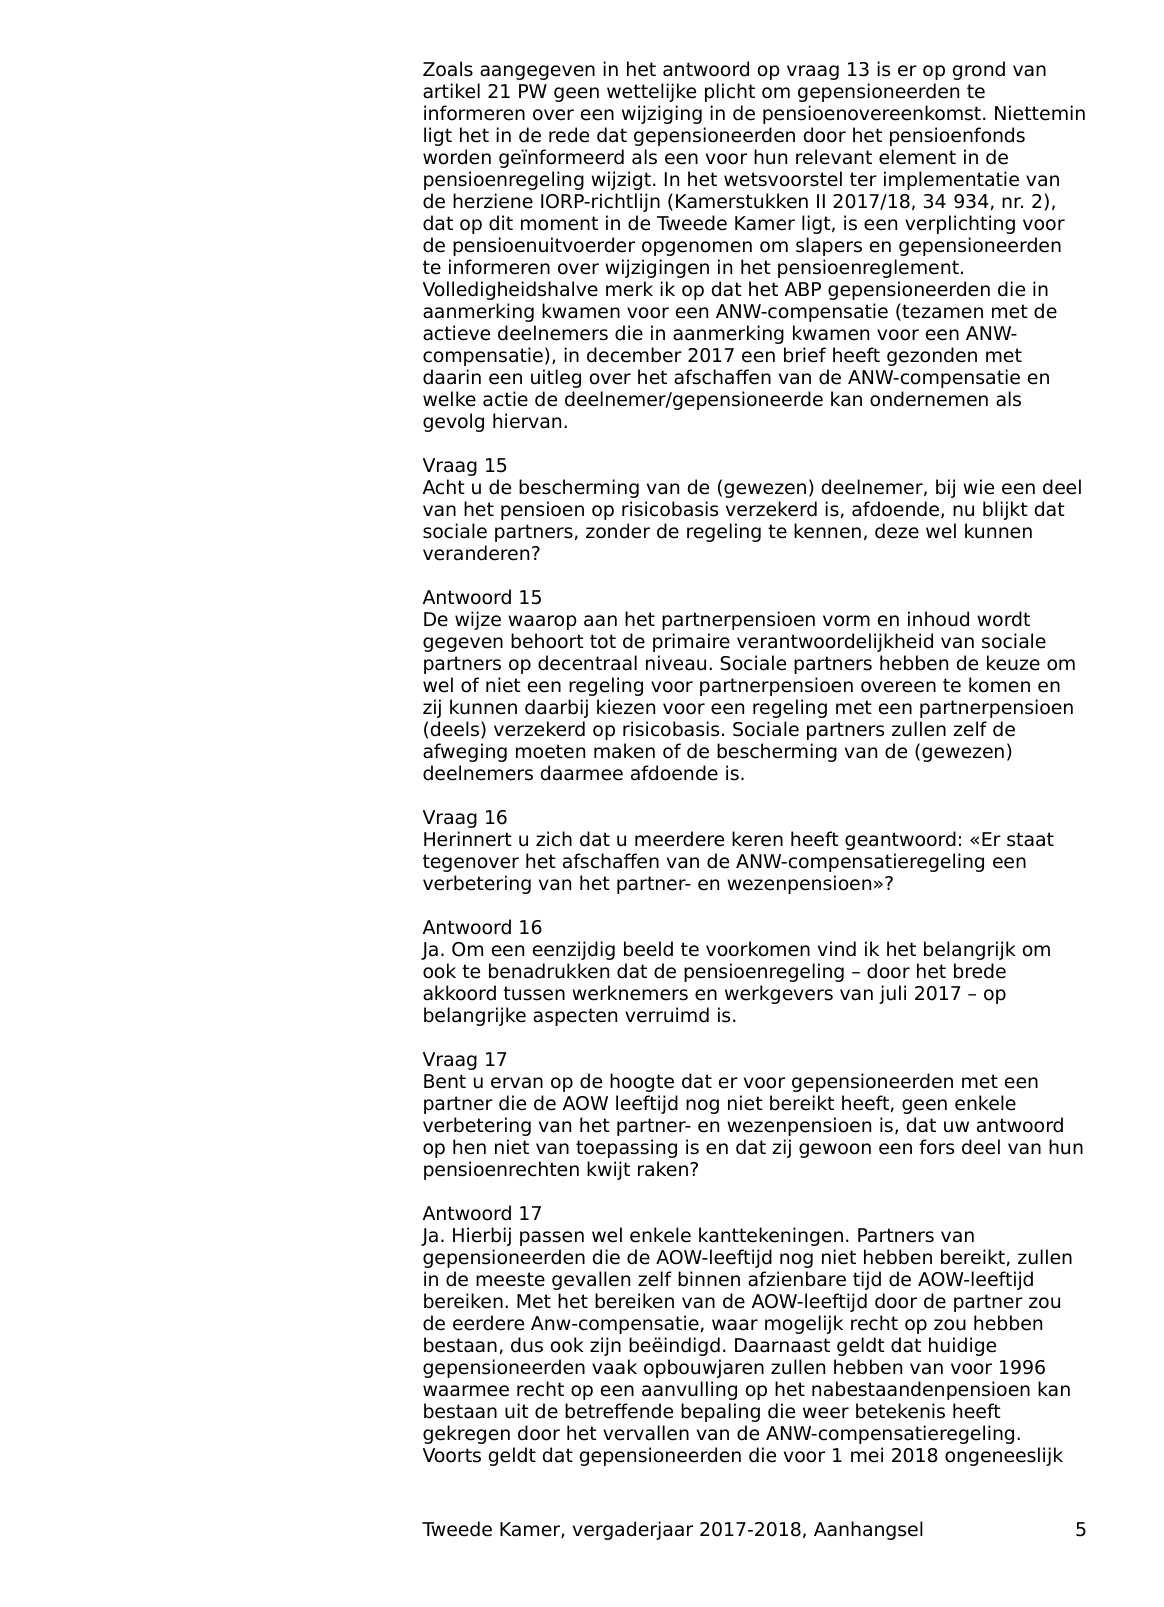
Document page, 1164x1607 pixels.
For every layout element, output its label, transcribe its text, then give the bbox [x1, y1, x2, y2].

text Antwoord 16 [422, 917, 1087, 939]
text Antwoord 17 [422, 1203, 1087, 1225]
text Zoals aangegeven in het antwoord op vraag 13 is er op grond van artikel 21 PW geen wettelijke plicht om gepensioneerden te informeren over een wijziging in de pensioenovereenkomst. Niettemin ligt het in de rede dat gepensioneerden door het pensioenfonds worden geïnformeerd als een voor hun relevant element in de pensioenregeling wijzigt. In het wetsvoorstel ter implementatie van de herziene IORP-richtlijn (Kamerstukken II 2017/18, 34 934, nr. 2), dat op dit moment in de Tweede Kamer ligt, is een verplichting voor de pensioenuitvoerder opgenomen om slapers en gepensioneerden te informeren over wijzigingen in het pensioenreglement. [422, 59, 1087, 279]
text Volledigheidshalve merk ik op dat het ABP gepensioneerden die in aanmerking kwamen voor een ANW-compensatie (tezamen met de actieve deelnemers die in aanmerking kwamen voor een ANW-compensatie), in december 2017 een brief heeft gezonden met daarin een uitleg over het afschaffen van de ANW-compensatie en welke actie de deelnemer/gepensioneerde kan ondernemen als gevolg hiervan. [422, 279, 1087, 433]
text Herinnert u zich dat u meerdere keren heeft geantwoord: «Er staat tegenover het afschaffen van de ANW-compensatieregeling een verbetering van het partner- en wezenpensioen»? [422, 829, 1087, 895]
text Bent u ervan op de hoogte dat er voor gepensioneerden met een partner die de AOW leeftijd nog niet bereikt heeft, geen enkele verbetering van het partner- en wezenpensioen is, dat uw antwoord op hen niet van toepassing is en dat zij gewoon een fors deel van hun pensioenrechten kwijt raken? [422, 1071, 1087, 1181]
text Vraag 17 [422, 1049, 1087, 1071]
text Antwoord 15 [422, 587, 1087, 609]
text Vraag 15 [422, 455, 1087, 477]
text Acht u de bescherming van de (gewezen) deelnemer, bij wie een deel van het pensioen op risicobasis verzekerd is, afdoende, nu blijkt dat sociale partners, zonder de regeling te kennen, deze wel kunnen veranderen? [422, 477, 1087, 565]
text Vraag 16 [422, 807, 1087, 829]
text De wijze waarop aan het partnerpensioen vorm en inhoud wordt gegeven behoort tot de primaire verantwoordelijkheid van sociale partners op decentraal niveau. Sociale partners hebben de keuze om wel of niet een regeling voor partnerpensioen overeen te komen en zij kunnen daarbij kiezen voor een regeling met een partnerpensioen (deels) verzekerd op risicobasis. Sociale partners zullen zelf de afweging moeten maken of de bescherming van de (gewezen) deelnemers daarmee afdoende is. [422, 609, 1087, 785]
text Ja. Om een eenzijdig beeld te voorkomen vind ik het belangrijk om ook te benadrukken dat de pensioenregeling – door het brede akkoord tussen werknemers en werkgevers van juli 2017 – op belangrijke aspecten verruimd is. [422, 939, 1087, 1027]
text Ja. Hierbij passen wel enkele kanttekeningen. Partners van gepensioneerden die de AOW-leeftijd nog niet hebben bereikt, zullen in de meeste gevallen zelf binnen afzienbare tijd de AOW-leeftijd bereiken. Met het bereiken van de AOW-leeftijd door de partner zou de eerdere Anw-compensatie, waar mogelijk recht op zou hebben bestaan, dus ook zijn beëindigd. Daarnaast geldt dat huidige gepensioneerden vaak opbouwjaren zullen hebben van voor 1996 waarmee recht op een aanvulling op het nabestaandenpensioen kan bestaan uit de betreffende bepaling die weer betekenis heeft gekregen door het vervallen van de ANW-compensatieregeling. Voorts geldt dat gepensioneerden die voor 1 mei 2018 ongeneeslijk [422, 1225, 1087, 1467]
